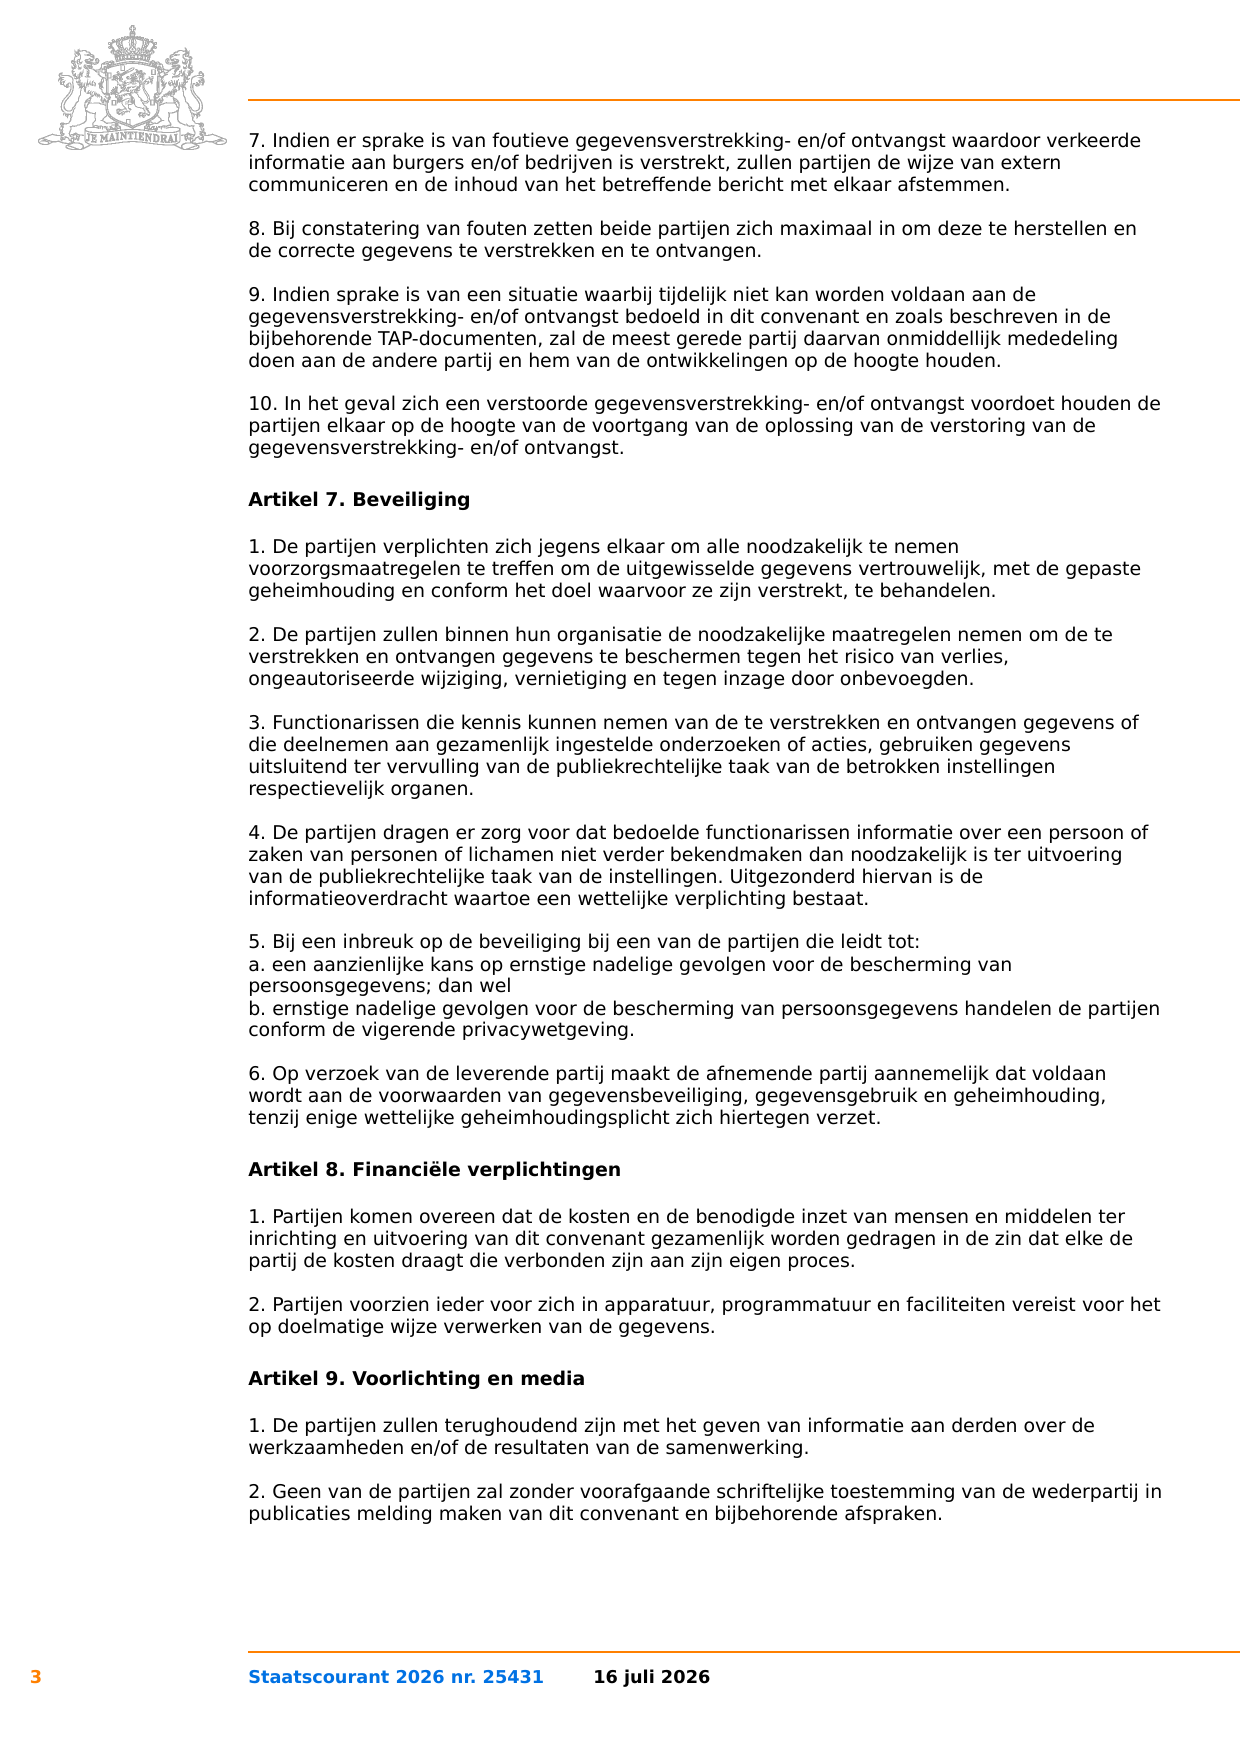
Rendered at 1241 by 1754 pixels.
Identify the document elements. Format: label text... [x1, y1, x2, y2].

text 8. Bij constatering van fouten zetten beide partijen zich maximaal in om deze te herstellen en de correcte gegevens te verstrekken en te ontvangen. [248, 218, 1163, 262]
picture [38, 25, 227, 150]
text 6. Op verzoek van de leverende partij maakt de afnemende partij aannemelijk dat voldaan wordt aan de voorwaarden van gegevensbeveiliging, gegevensgebruik en geheimhouding, tenzij enige wettelijke geheimhoudingsplicht zich hiertegen verzet. [248, 1063, 1163, 1129]
text 10. In het geval zich een verstoorde gegevensverstrekking- en/of ontvangst voordoet houden de partijen elkaar op de hoogte van de voortgang van de oplossing van de verstoring van de gegevensverstrekking- en/of ontvangst. [248, 393, 1163, 459]
text 3. Functionarissen die kennis kunnen nemen van de te verstrekken en ontvangen gegevens of die deelnemen aan gezamenlijk ingestelde onderzoeken of acties, gebruiken gegevens uitsluitend ter vervulling van de publiekrechtelijke taak van de betrokken instellingen respectievelijk organen. [248, 712, 1163, 800]
subtitle Artikel 7. Beveiliging [248, 489, 1163, 511]
subtitle Artikel 9. Voorlichting en media [248, 1368, 1163, 1390]
text 1. De partijen zullen terughoudend zijn met het geven van informatie aan derden over de werkzaamheden en/of de resultaten van de samenwerking. [248, 1415, 1163, 1459]
subtitle Artikel 8. Financiële verplichtingen [248, 1159, 1163, 1181]
text 2. Geen van de partijen zal zonder voorafgaande schriftelijke toestemming van de wederpartij in publicaties melding maken van dit convenant en bijbehorende afspraken. [248, 1481, 1163, 1525]
text 2. De partijen zullen binnen hun organisatie de noodzakelijke maatregelen nemen om de te verstrekken en ontvangen gegevens te beschermen tegen het risico van verlies, ongeautoriseerde wijziging, vernietiging en tegen inzage door onbevoegden. [248, 624, 1163, 690]
text a. een aanzienlijke kans op ernstige nadelige gevolgen voor de bescherming van persoonsgegevens; dan wel [248, 953, 1163, 997]
text 1. Partijen komen overeen dat de kosten en de benodigde inzet van mensen en middelen ter inrichting en uitvoering van dit convenant gezamenlijk worden gedragen in de zin dat elke de partij de kosten draagt die verbonden zijn aan zijn eigen proces. [248, 1206, 1163, 1272]
text 4. De partijen dragen er zorg voor dat bedoelde functionarissen informatie over een persoon of zaken van personen of lichamen niet verder bekendmaken dan noodzakelijk is ter uitvoering van de publiekrechtelijke taak van de instellingen. Uitgezonderd hiervan is de informatieoverdracht waartoe een wettelijke verplichting bestaat. [248, 822, 1163, 909]
text 9. Indien sprake is van een situatie waarbij tijdelijk niet kan worden voldaan aan de gegevensverstrekking- en/of ontvangst bedoeld in dit convenant en zoals beschreven in de bijbehorende TAP-documenten, zal de meest gerede partij daarvan onmiddellijk mededeling doen aan de andere partij en hem van de ontwikkelingen op de hoogte houden. [248, 283, 1163, 371]
text b. ernstige nadelige gevolgen voor de bescherming van persoonsgegevens handelen de partijen conform de vigerende privacywetgeving. [248, 997, 1163, 1041]
text 2. Partijen voorzien ieder voor zich in apparatuur, programmatuur en faciliteiten vereist voor het op doelmatige wijze verwerken van de gegevens. [248, 1294, 1163, 1338]
text 7. Indien er sprake is van foutieve gegevensverstrekking- en/of ontvangst waardoor verkeerde informatie aan burgers en/of bedrijven is verstrekt, zullen partijen de wijze van extern communiceren en de inhoud van het betreffende bericht met elkaar afstemmen. [248, 130, 1163, 196]
text 5. Bij een inbreuk op de beveiliging bij een van de partijen die leidt tot: [248, 931, 1163, 953]
text 1. De partijen verplichten zich jegens elkaar om alle noodzakelijk te nemen voorzorgsmaatregelen te treffen om de uitgewisselde gegevens vertrouwelijk, met de gepaste geheimhouding en conform het doel waarvoor ze zijn verstrekt, te behandelen. [248, 536, 1163, 602]
